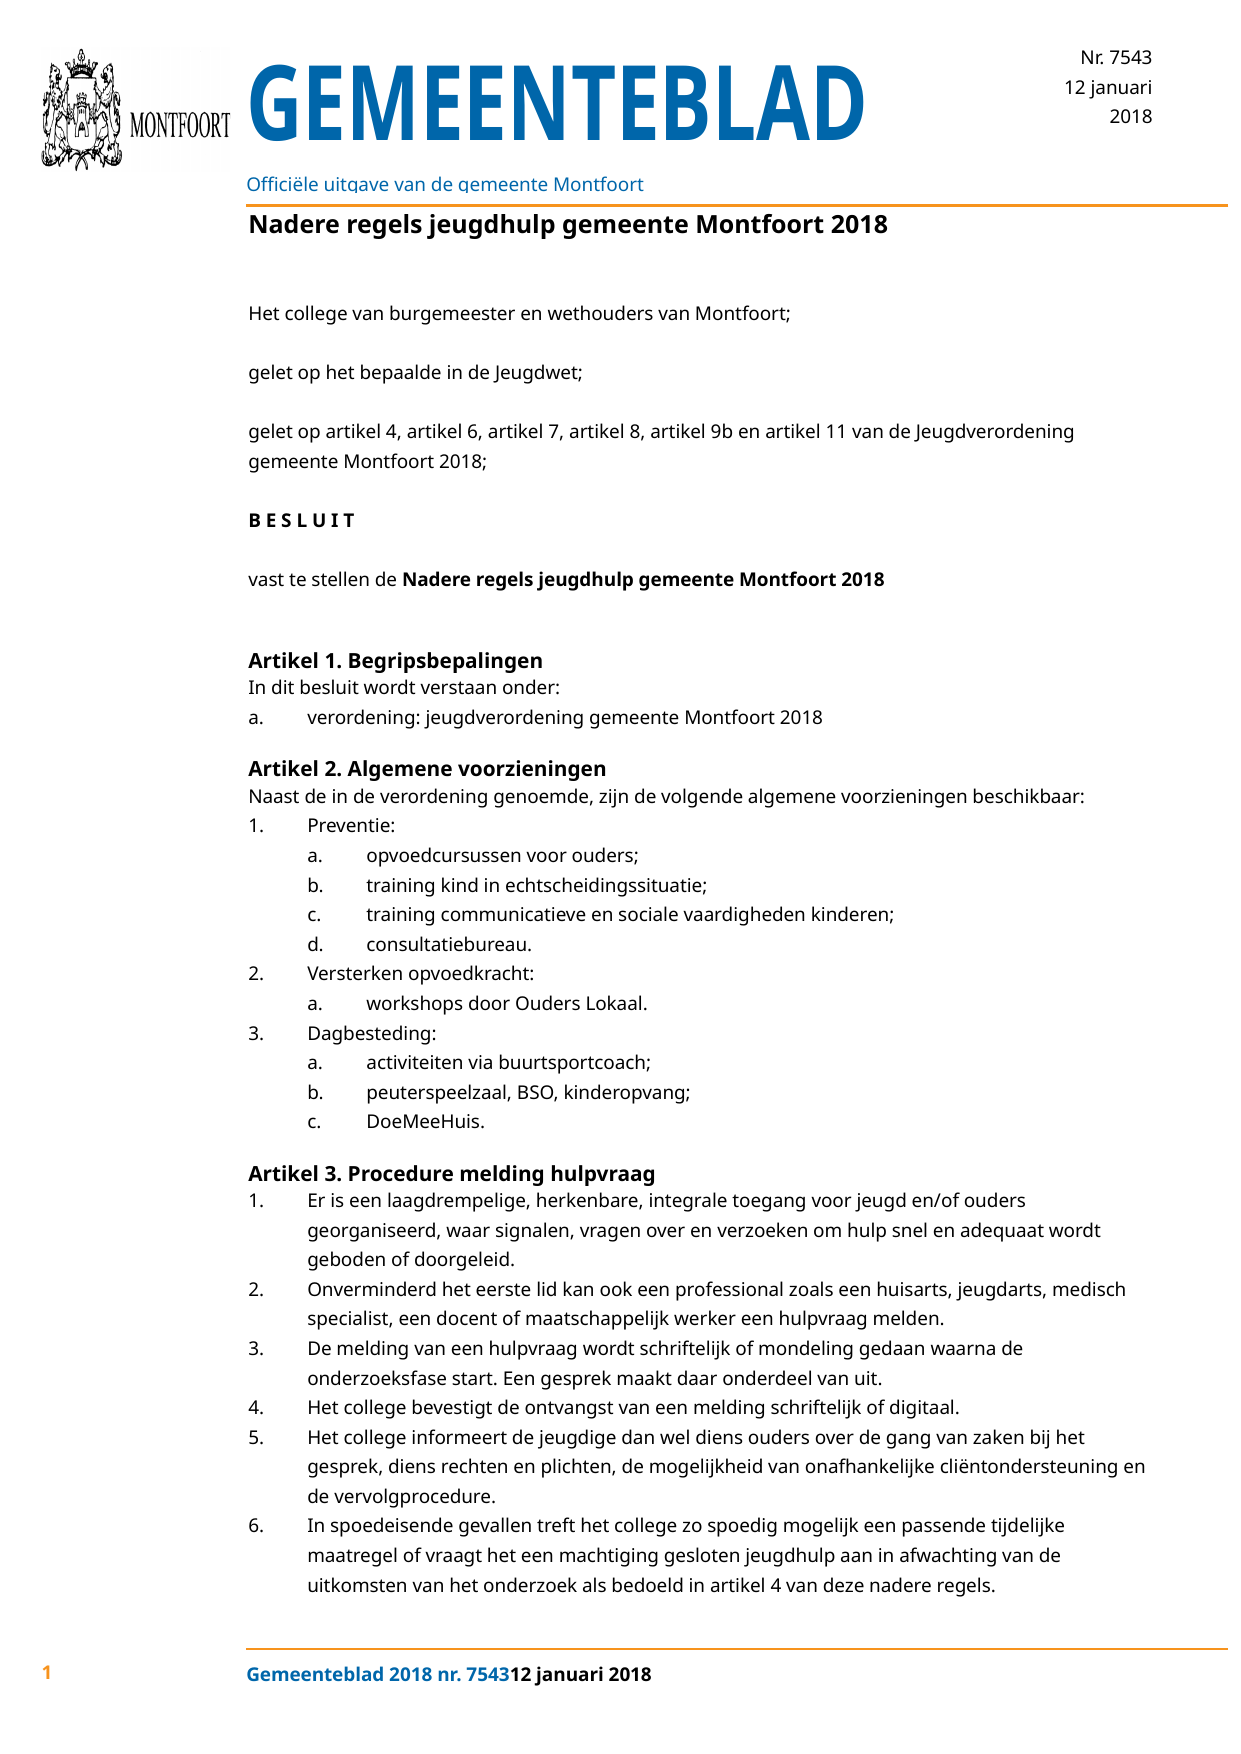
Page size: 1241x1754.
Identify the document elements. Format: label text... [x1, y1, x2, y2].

text Het college van burgemeester en wethouders van Montfoort; [248, 300, 1152, 326]
text In dit besluit wordt verstaan onder: [248, 674, 1152, 700]
text Nadere regels jeugdhulp gemeente Montfoort 2018 [248, 207, 1152, 241]
text Artikel 1. Begripsbepalingen [248, 646, 1152, 674]
list verordening: jeugdverordening gemeente Montfoort 2018 [248, 704, 1152, 730]
text gelet op artikel 4, artikel 6, artikel 7, artikel 8, artikel 9b en artikel 11 van de Jeugdverordening gemeente Montfoort 2018; [248, 418, 1152, 473]
list workshops door Ouders Lokaal. [307, 990, 1152, 1016]
list Het college bevestigt de ontvangst van een melding schriftelijk of digitaal. [248, 1394, 1152, 1420]
list activiteiten via buurtsportcoach; [307, 1049, 1152, 1075]
text Artikel 2. Algemene voorzieningen [248, 754, 1152, 783]
list In spoedeisende gevallen treft het college zo spoedig mogelijk een passende tijdelijke maatregel of vraagt het een machtiging gesloten jeugdhulp aan in afwachting van de uitkomsten van het onderzoek als bedoeld in artikel 4 van deze nadere regels. [248, 1513, 1152, 1598]
text gelet op het bepaalde in de Jeugdwet; [248, 359, 1152, 385]
text Artikel 3. Procedure melding hulpvraag [248, 1159, 1152, 1187]
list Dagbesteding: [248, 1020, 1152, 1045]
list opvoedcursussen voor ouders; [307, 842, 1152, 868]
text vast te stellen de Nadere regels jeugdhulp gemeente Montfoort 2018 [248, 566, 1152, 592]
text B E S L U I T [248, 507, 1152, 533]
text Naast de in de verordening genoemde, zijn de volgende algemene voorzieningen beschikbaar: [248, 783, 1152, 809]
list peuterspeelzaal, BSO, kinderopvang; [307, 1079, 1152, 1104]
list DoeMeeHuis. [307, 1108, 1152, 1134]
list Preventie: [248, 813, 1152, 838]
list training communicatieve en sociale vaardigheden kinderen; [307, 901, 1152, 927]
list consultatiebureau. [307, 931, 1152, 957]
list Onverminderd het eerste lid kan ook een professional zoals een huisarts, jeugdarts, medisch specialist, een docent of maatschappelijk werker een hulpvraag melden. [248, 1276, 1152, 1331]
list De melding van een hulpvraag wordt schriftelijk of mondeling gedaan waarna de onderzoeksfase start. Een gesprek maakt daar onderdeel van uit. [248, 1335, 1152, 1391]
list Het college informeert de jeugdige dan wel diens ouders over de gang van zaken bij het gesprek, diens rechten en plichten, de mogelijkheid van onafhankelijke cliëntondersteuning en de vervolgprocedure. [248, 1424, 1152, 1509]
list training kind in echtscheidingssituatie; [307, 872, 1152, 897]
list Versterken opvoedkracht: [248, 961, 1152, 986]
list Er is een laagdrempelige, herkenbare, integrale toegang voor jeugd en/of ouders georganiseerd, waar signalen, vragen over en verzoeken om hulp snel en adequaat wordt geboden of doorgeleid. [248, 1187, 1152, 1272]
picture [41, 47, 231, 172]
